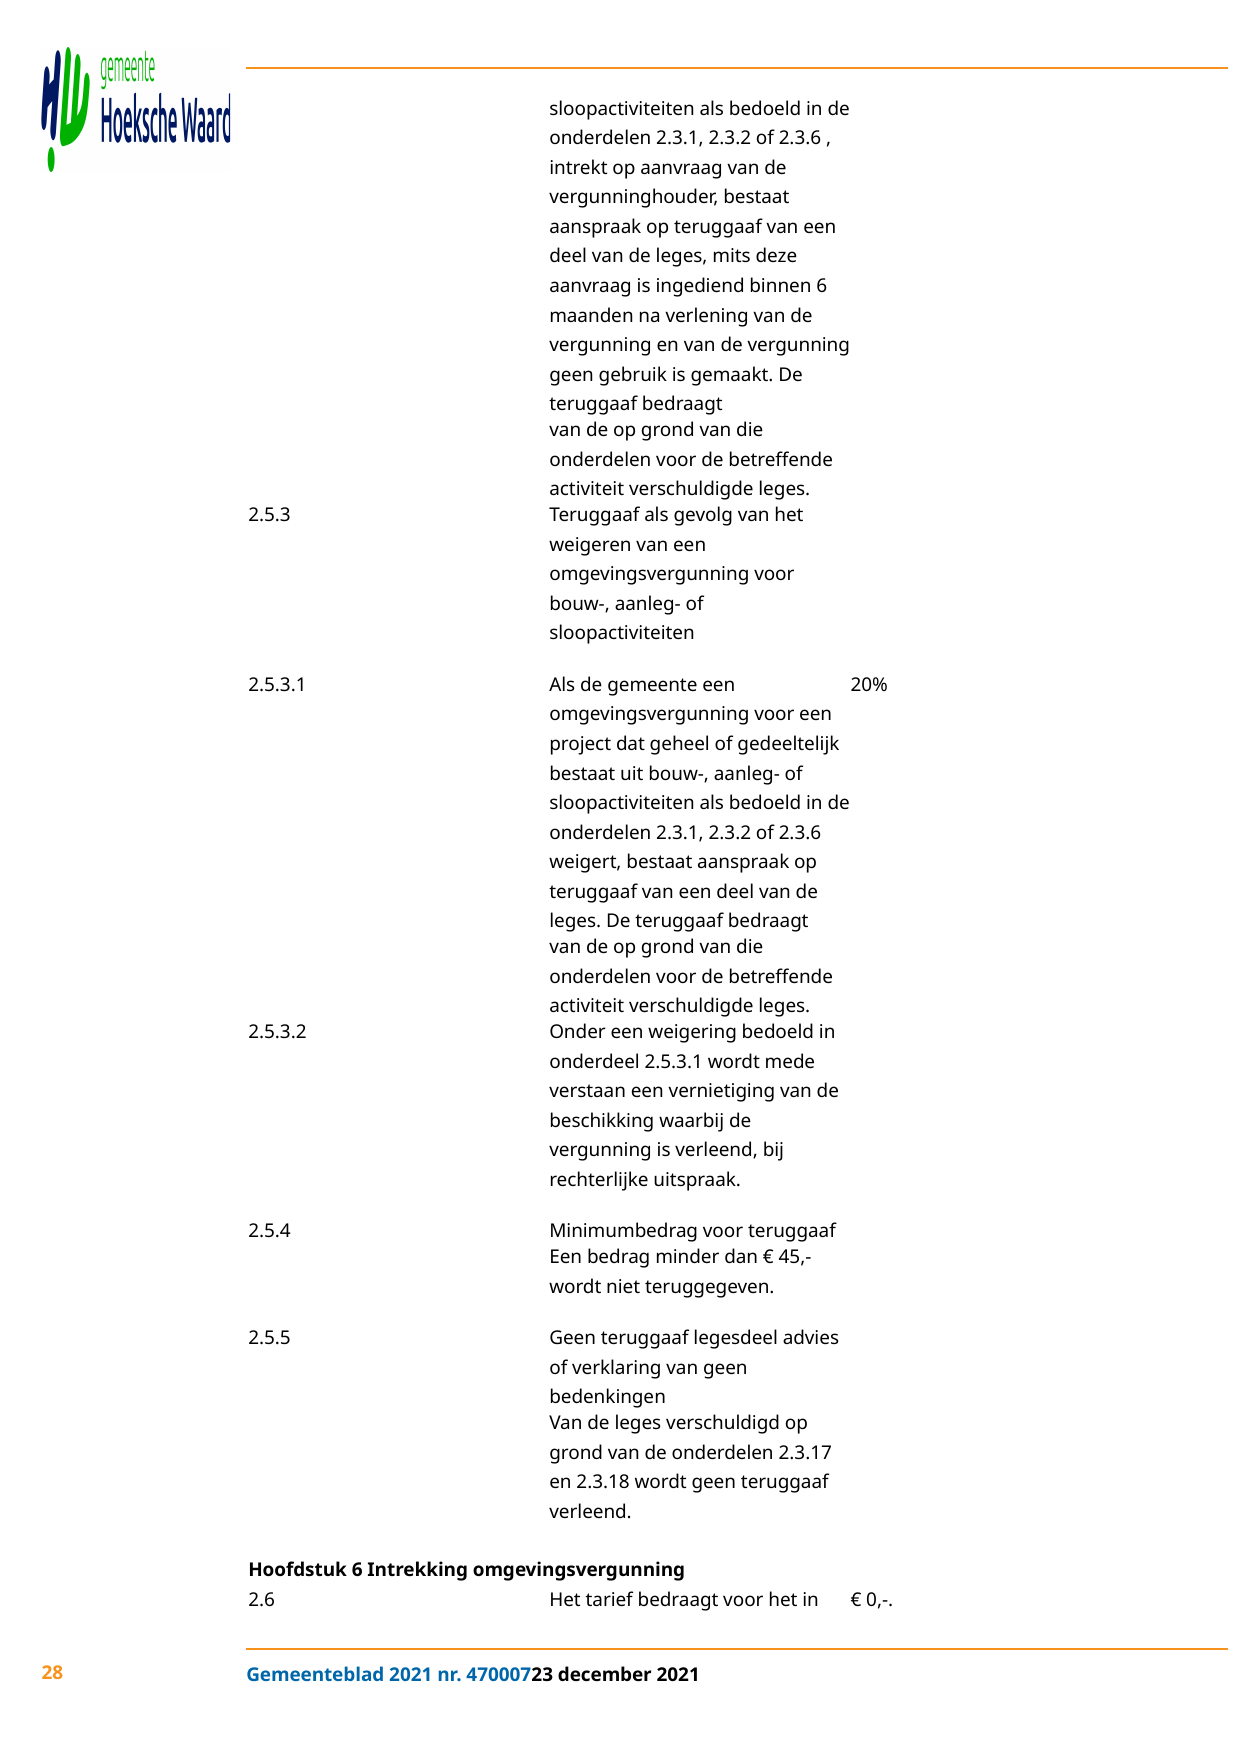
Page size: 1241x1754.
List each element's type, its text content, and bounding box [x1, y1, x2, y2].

table_cell Een bedrag minder dan € 45,- wordt niet teruggegeven. [549, 1244, 850, 1299]
table_cell [850, 934, 1152, 1018]
table_cell 2.5.3.2 [248, 1018, 549, 1192]
table_cell sloopactiviteiten als bedoeld in de onderdelen 2.3.1, 2.3.2 of 2.3.6 , intrekt op aanvraag van de vergunninghouder, bestaat aanspraak op teruggaaf van een deel van de leges, mits deze aanvraag is ingediend binnen 6 maanden na verlening van de vergunning en van de vergunning geen gebruik is gemaakt. De teruggaaf bedraagt [549, 95, 850, 416]
table_cell 2.5.3.1 [248, 671, 549, 1018]
table_cell [549, 645, 850, 671]
table_cell [850, 1299, 1152, 1324]
table_cell van de op grond van die onderdelen voor de betreffende activiteit verschuldigde leges. [549, 934, 850, 1018]
table_cell [850, 95, 1152, 416]
table_cell [850, 501, 1152, 645]
table_cell [850, 1244, 1152, 1299]
table_cell [850, 1218, 1152, 1243]
table_cell [248, 1192, 549, 1218]
table_cell Als de gemeente een omgevingsvergunning voor een project dat geheel of gedeeltelijk bestaat uit bouw-, aanleg- of sloopactiviteiten als bedoeld in de onderdelen 2.3.1, 2.3.2 of 2.3.6 weigert, bestaat aanspraak op teruggaaf van een deel van de leges. De teruggaaf bedraagt [549, 671, 850, 933]
table_cell van de op grond van die onderdelen voor de betreffende activiteit verschuldigde leges. [549, 416, 850, 501]
table_cell [248, 1409, 549, 1524]
table_cell [850, 1018, 1152, 1192]
table_cell Onder een weigering bedoeld in onderdeel 2.5.3.1 wordt mede verstaan een vernietiging van de beschikking waarbij de vergunning is verleend, bij rechterlijke uitspraak. [549, 1018, 850, 1192]
table_cell 20% [850, 671, 1152, 933]
table_cell 2.5.3 [248, 501, 549, 645]
table_cell [248, 645, 549, 671]
table_cell [850, 1409, 1152, 1524]
table_cell [248, 95, 549, 501]
text Hoofdstuk 6 Intrekking omgevingsvergunning [248, 1557, 1152, 1582]
picture [41, 47, 231, 172]
table_cell Minimumbedrag voor teruggaaf [549, 1218, 850, 1243]
table_cell [248, 1244, 549, 1299]
table_header € 0,-. [850, 1586, 1152, 1612]
table_header Het tarief bedraagt voor het in [549, 1586, 850, 1612]
table_cell Geen teruggaaf legesdeel advies of verklaring van geen bedenkingen [549, 1325, 850, 1409]
table_cell Teruggaaf als gevolg van het weigeren van een omgevingsvergunning voor bouw-, aanleg- of sloopactiviteiten [549, 501, 850, 645]
table_cell [850, 1192, 1152, 1218]
table_cell [248, 1299, 549, 1324]
table_cell [549, 1299, 850, 1324]
table_cell 2.5.5 [248, 1325, 549, 1409]
table_cell [850, 645, 1152, 671]
table_cell [850, 416, 1152, 501]
table_cell [549, 1192, 850, 1218]
table_cell 2.5.4 [248, 1218, 549, 1243]
table_cell [850, 1325, 1152, 1409]
table_cell Van de leges verschuldigd op grond van de onderdelen 2.3.17 en 2.3.18 wordt geen teruggaaf verleend. [549, 1409, 850, 1524]
table_header 2.6 [248, 1586, 549, 1612]
